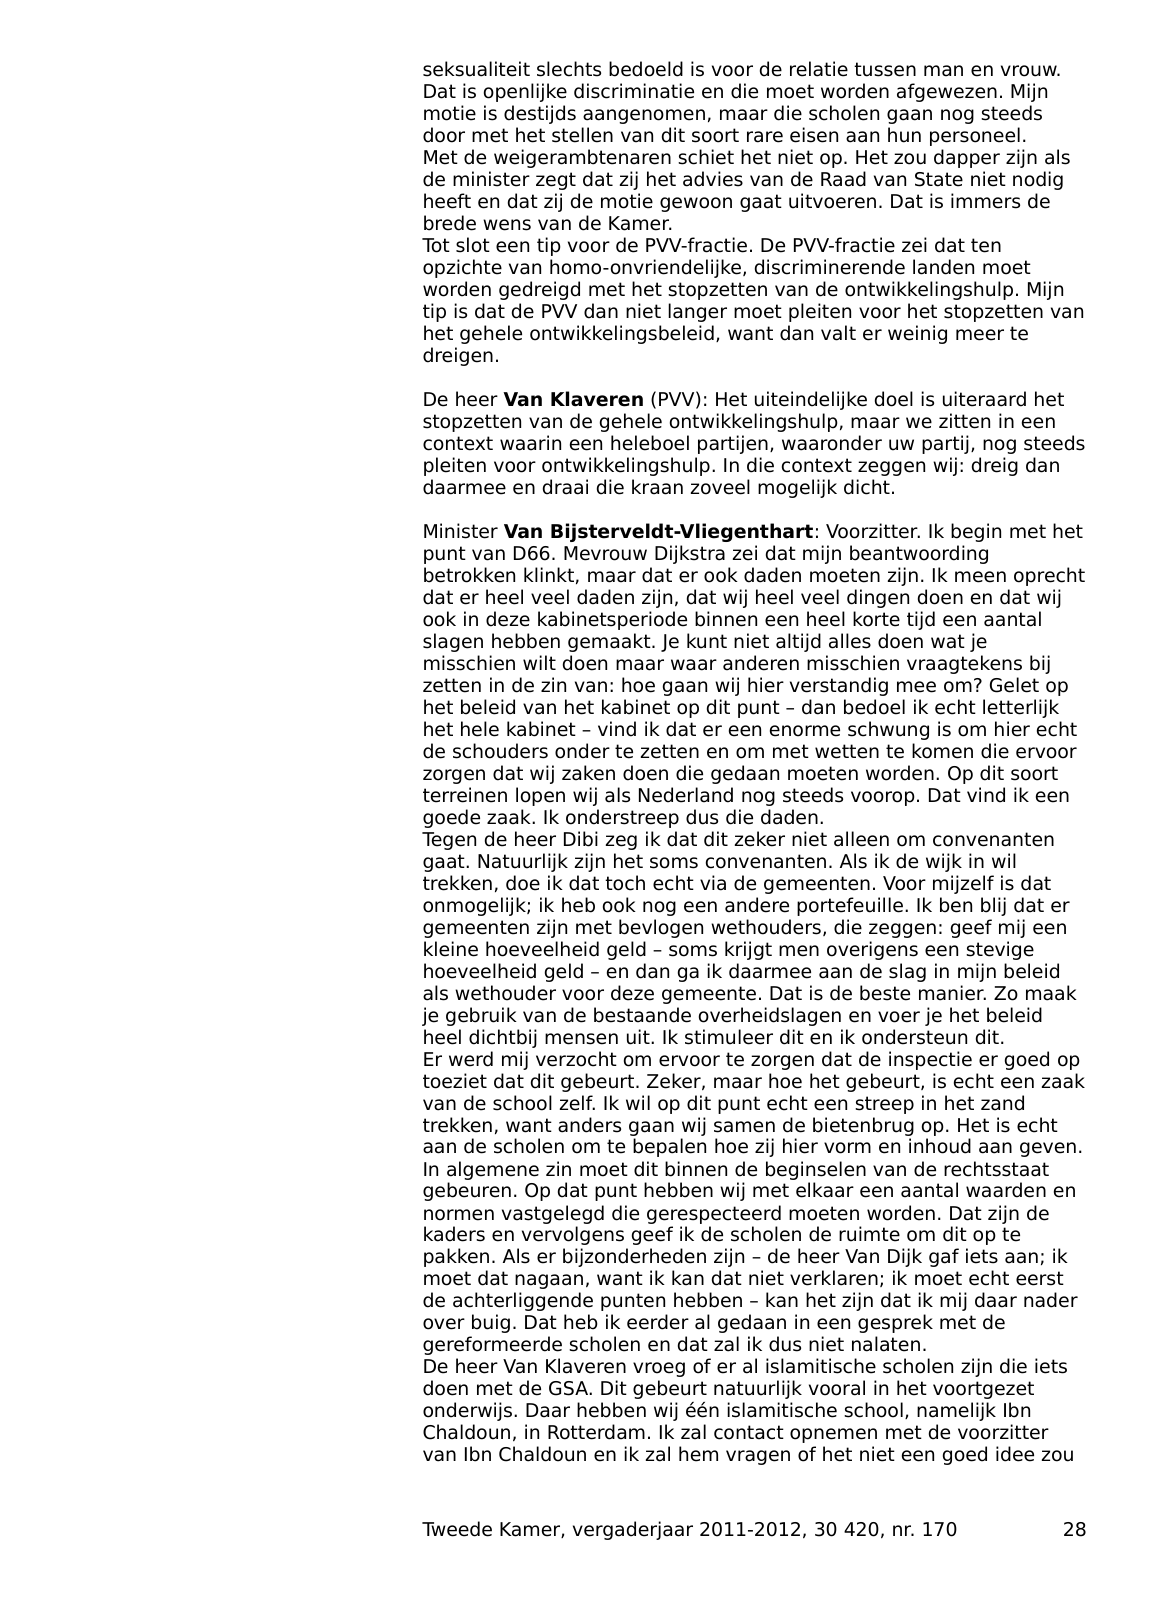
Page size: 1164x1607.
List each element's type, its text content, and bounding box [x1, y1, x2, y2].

text Tot slot een tip voor de PVV-fractie. De PVV-fractie zei dat ten opzichte van homo-onvriendelijke, discriminerende landen moet worden gedreigd met het stopzetten van de ontwikkelingshulp. Mijn tip is dat de PVV dan niet langer moet pleiten voor het stopzetten van het gehele ontwikkelingsbeleid, want dan valt er weinig meer te dreigen. [422, 235, 1087, 367]
text De heer Van Klaveren vroeg of er al islamitische scholen zijn die iets doen met de GSA. Dit gebeurt natuurlijk vooral in het voortgezet onderwijs. Daar hebben wij één islamitische school, namelijk Ibn Chaldoun, in Rotterdam. Ik zal contact opnemen met de voorzitter van Ibn Chaldoun en ik zal hem vragen of het niet een goed idee zou [422, 1356, 1087, 1466]
text Er werd mij verzocht om ervoor te zorgen dat de inspectie er goed op toeziet dat dit gebeurt. Zeker, maar hoe het gebeurt, is echt een zaak van de school zelf. Ik wil op dit punt echt een streep in het zand trekken, want anders gaan wij samen de bietenbrug op. Het is echt aan de scholen om te bepalen hoe zij hier vorm en inhoud aan geven. In algemene zin moet dit binnen de beginselen van de rechtsstaat gebeuren. Op dat punt hebben wij met elkaar een aantal waarden en normen vastgelegd die gerespecteerd moeten worden. Dat zijn de kaders en vervolgens geef ik de scholen de ruimte om dit op te pakken. Als er bijzonderheden zijn – de heer Van Dijk gaf iets aan; ik moet dat nagaan, want ik kan dat niet verklaren; ik moet echt eerst de achterliggende punten hebben – kan het zijn dat ik mij daar nader over buig. Dat heb ik eerder al gedaan in een gesprek met de gereformeerde scholen en dat zal ik dus niet nalaten. [422, 1048, 1087, 1356]
text Minister Van Bijsterveldt-Vliegenthart: Voorzitter. Ik begin met het punt van D66. Mevrouw Dijkstra zei dat mijn beantwoording betrokken klinkt, maar dat er ook daden moeten zijn. Ik meen oprecht dat er heel veel daden zijn, dat wij heel veel dingen doen en dat wij ook in deze kabinetsperiode binnen een heel korte tijd een aantal slagen hebben gemaakt. Je kunt niet altijd alles doen wat je misschien wilt doen maar waar anderen misschien vraagtekens bij zetten in de zin van: hoe gaan wij hier verstandig mee om? Gelet op het beleid van het kabinet op dit punt – dan bedoel ik echt letterlijk het hele kabinet – vind ik dat er een enorme schwung is om hier echt de schouders onder te zetten en om met wetten te komen die ervoor zorgen dat wij zaken doen die gedaan moeten worden. Op dit soort terreinen lopen wij als Nederland nog steeds voorop. Dat vind ik een goede zaak. Ik onderstreep dus die daden. [422, 521, 1087, 829]
text Tegen de heer Dibi zeg ik dat dit zeker niet alleen om convenanten gaat. Natuurlijk zijn het soms convenanten. Als ik de wijk in wil trekken, doe ik dat toch echt via de gemeenten. Voor mijzelf is dat onmogelijk; ik heb ook nog een andere portefeuille. Ik ben blij dat er gemeenten zijn met bevlogen wethouders, die zeggen: geef mij een kleine hoeveelheid geld – soms krijgt men overigens een stevige hoeveelheid geld – en dan ga ik daarmee aan de slag in mijn beleid als wethouder voor deze gemeente. Dat is de beste manier. Zo maak je gebruik van de bestaande overheidslagen en voer je het beleid heel dichtbij mensen uit. Ik stimuleer dit en ik ondersteun dit. [422, 829, 1087, 1048]
text De heer Van Klaveren (PVV): Het uiteindelijke doel is uiteraard het stopzetten van de gehele ontwikkelingshulp, maar we zitten in een context waarin een heleboel partijen, waaronder uw partij, nog steeds pleiten voor ontwikkelingshulp. In die context zeggen wij: dreig dan daarmee en draai die kraan zoveel mogelijk dicht. [422, 389, 1087, 499]
text Met de weigerambtenaren schiet het niet op. Het zou dapper zijn als de minister zegt dat zij het advies van de Raad van State niet nodig heeft en dat zij de motie gewoon gaat uitvoeren. Dat is immers de brede wens van de Kamer. [422, 147, 1087, 235]
text seksualiteit slechts bedoeld is voor de relatie tussen man en vrouw. Dat is openlijke discriminatie en die moet worden afgewezen. Mijn motie is destijds aangenomen, maar die scholen gaan nog steeds door met het stellen van dit soort rare eisen aan hun personeel. [422, 59, 1087, 147]
